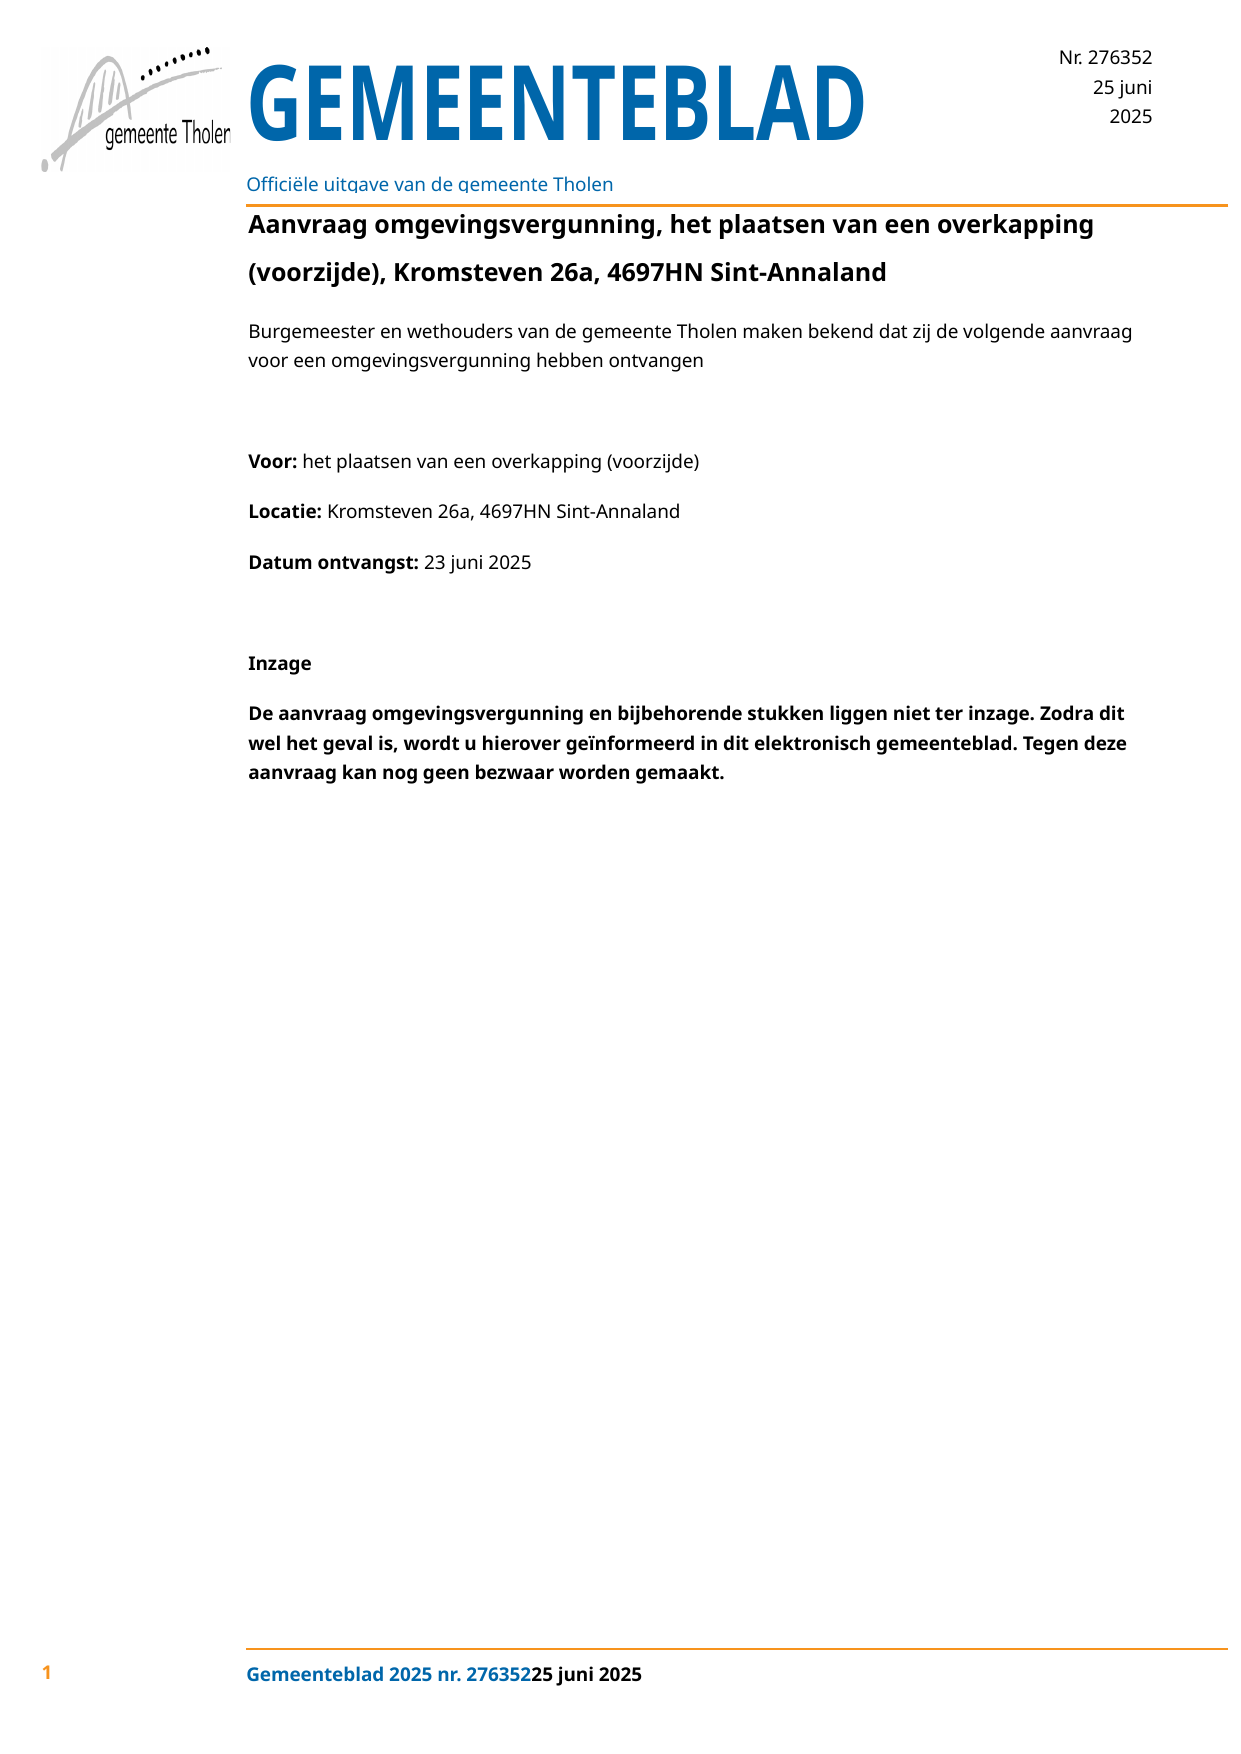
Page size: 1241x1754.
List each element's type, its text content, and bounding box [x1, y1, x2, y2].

text Inzage [248, 650, 1152, 676]
text Datum ontvangst: 23 juni 2025 [248, 549, 1152, 575]
text Burgemeester en wethouders van de gemeente Tholen maken bekend dat zij de volgende aanvraag voor een omgevingsvergunning hebben ontvangen [248, 318, 1152, 373]
text De aanvraag omgevingsvergunning en bijbehorende stukken liggen niet ter inzage. Zodra dit wel het geval is, wordt u hierover geïnformeerd in dit elektronisch gemeenteblad. Tegen deze aanvraag kan nog geen bezwaar worden gemaakt. [248, 700, 1152, 785]
text Locatie: Kromsteven 26a, 4697HN Sint-Annaland [248, 499, 1152, 524]
picture [41, 47, 231, 172]
text Aanvraag omgevingsvergunning, het plaatsen van een overkapping (voorzijde), Kromsteven 26a, 4697HN Sint-Annaland [248, 207, 1152, 288]
text Voor: het plaatsen van een overkapping (voorzijde) [248, 448, 1152, 474]
